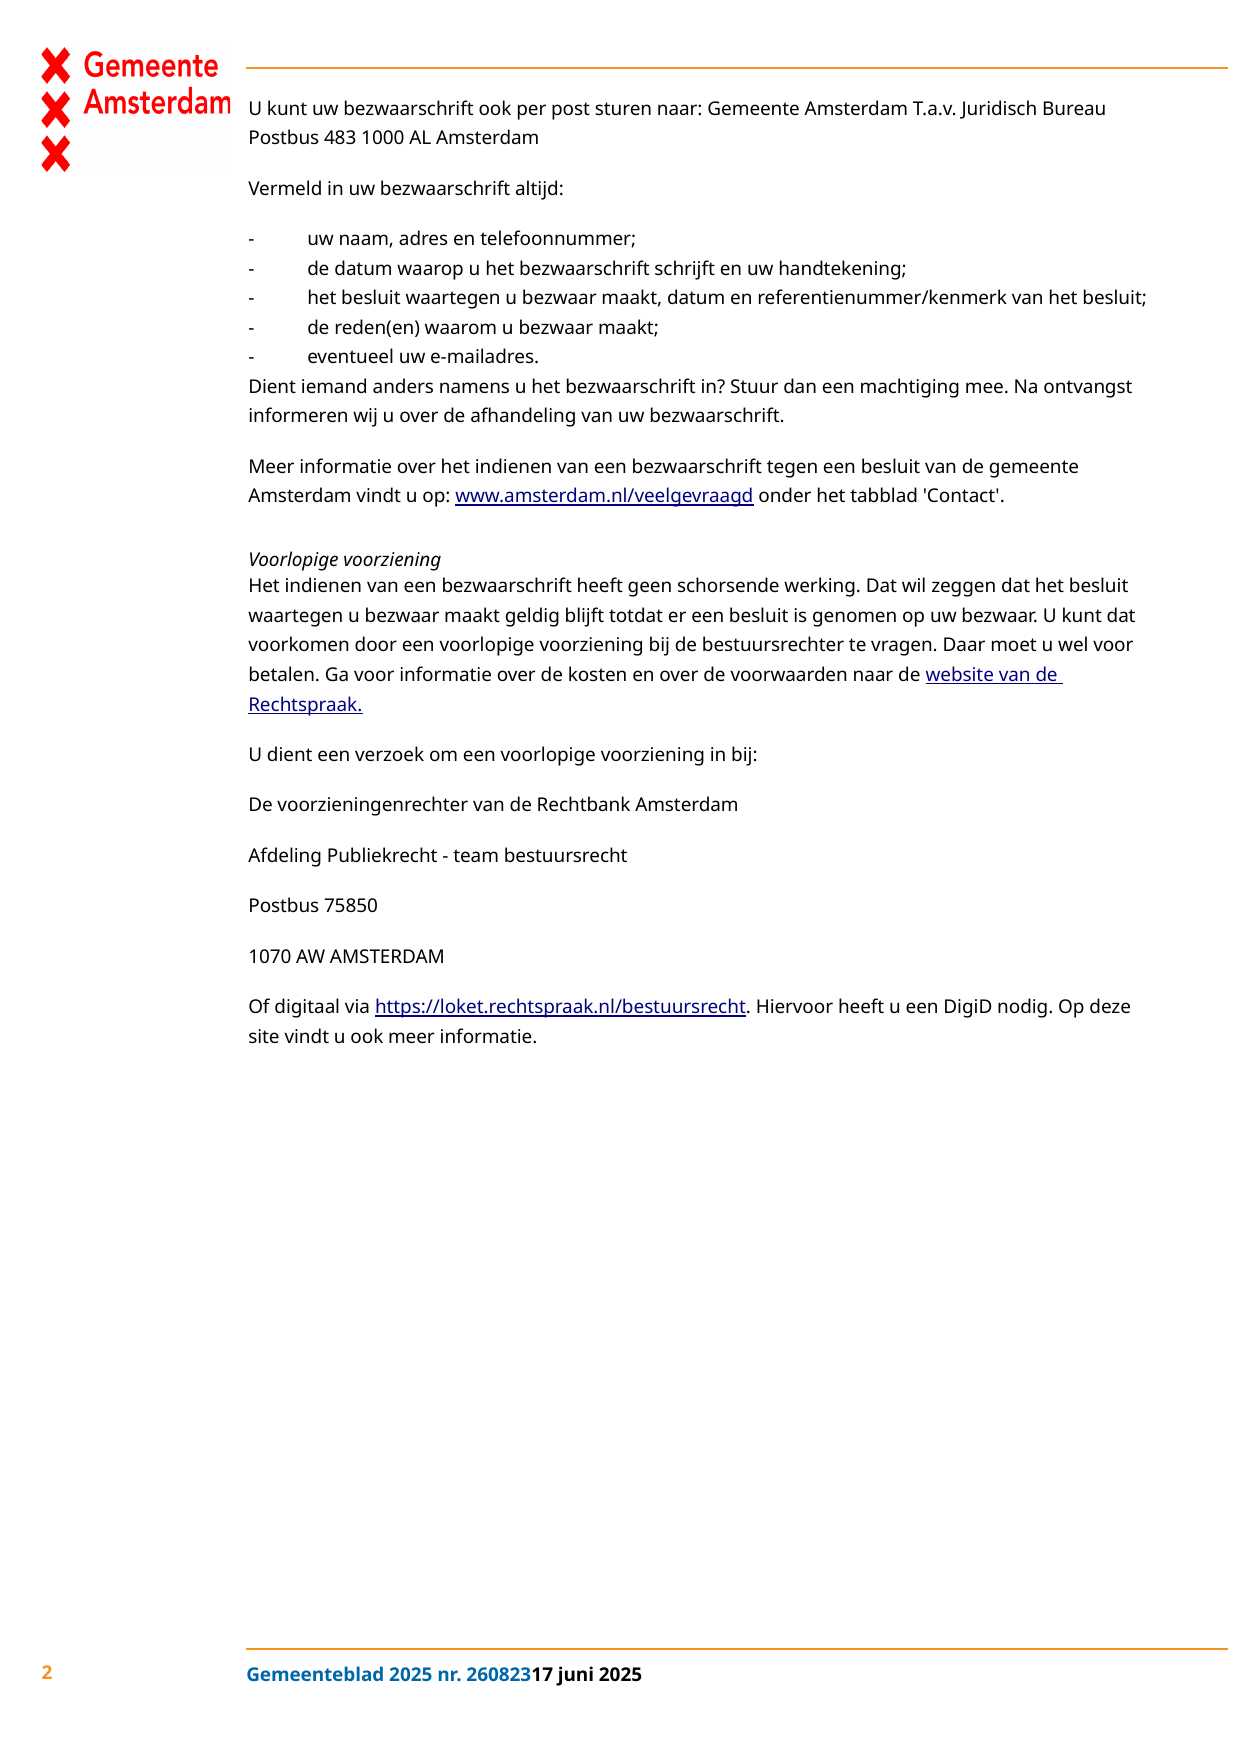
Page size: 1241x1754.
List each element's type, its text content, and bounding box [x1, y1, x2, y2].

list het besluit waartegen u bezwaar maakt, datum en referentienummer/kenmerk van het besluit; [248, 284, 1152, 310]
text Het indienen van een bezwaarschrift heeft geen schorsende werking. Dat wil zeggen dat het besluit waartegen u bezwaar maakt geldig blijft totdat er een besluit is genomen op uw bezwaar. U kunt dat voorkomen door een voorlopige voorziening bij de bestuursrechter te vragen. Daar moet u wel voor betalen. Ga voor informatie over de kosten en over de voorwaarden naar de website van de Rechtspraak. [248, 572, 1152, 716]
text Postbus 75850 [248, 892, 1152, 918]
picture [41, 47, 231, 172]
text Voorlopige voorziening [248, 547, 1152, 572]
text U kunt uw bezwaarschrift ook per post sturen naar: Gemeente Amsterdam T.a.v. Juridisch Bureau Postbus 483 1000 AL Amsterdam [248, 95, 1152, 150]
list de datum waarop u het bezwaarschrift schrijft en uw handtekening; [248, 255, 1152, 281]
text 1070 AW AMSTERDAM [248, 943, 1152, 968]
text Vermeld in uw bezwaarschrift altijd: [248, 175, 1152, 201]
text De voorzieningenrechter van de Rechtbank Amsterdam [248, 792, 1152, 817]
text Dient iemand anders namens u het bezwaarschrift in? Stuur dan een machtiging mee. Na ontvangst informeren wij u over de afhandeling van uw bezwaarschrift. [248, 373, 1152, 428]
text U dient een verzoek om een voorlopige voorziening in bij: [248, 741, 1152, 767]
text Afdeling Publiekrecht - team bestuursrecht [248, 842, 1152, 868]
text Meer informatie over het indienen van een bezwaarschrift tegen een besluit van de gemeente Amsterdam vindt u op: www.amsterdam.nl/veelgevraagd onder het tabblad 'Contact'. [248, 453, 1152, 508]
list uw naam, adres en telefoonnummer; [248, 225, 1152, 251]
list eventueel uw e-mailadres. [248, 343, 1152, 369]
list de reden(en) waarom u bezwaar maakt; [248, 314, 1152, 340]
text Of digitaal via https://loket.rechtspraak.nl/bestuursrecht. Hiervoor heeft u een DigiD nodig. Op deze site vindt u ook meer informatie. [248, 993, 1152, 1048]
